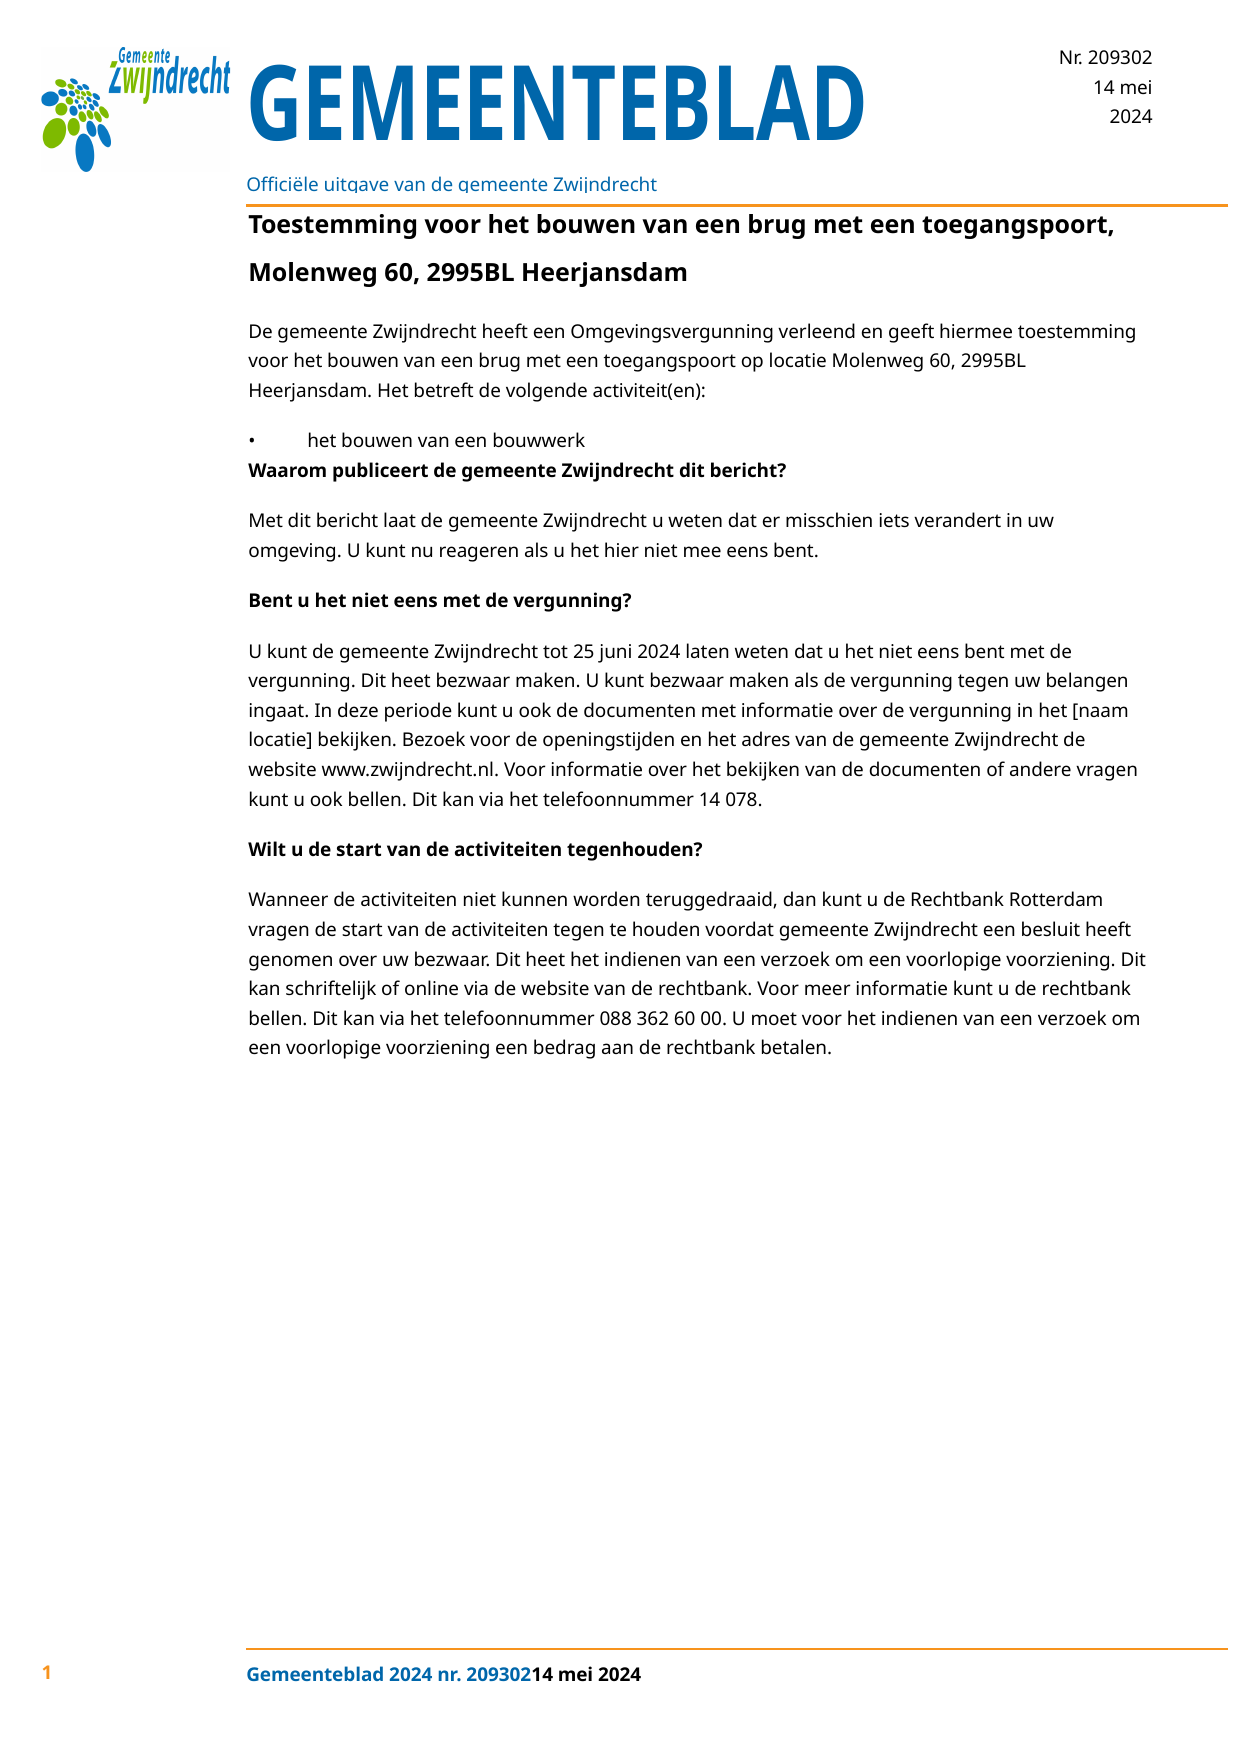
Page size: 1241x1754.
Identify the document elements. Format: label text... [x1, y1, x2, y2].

picture [41, 47, 231, 172]
text Waarom publiceert de gemeente Zwijndrecht dit bericht? [248, 457, 1152, 483]
text Wanneer de activiteiten niet kunnen worden teruggedraaid, dan kunt u de Rechtbank Rotterdam vragen de start van de activiteiten tegen te houden voordat gemeente Zwijndrecht een besluit heeft genomen over uw bezwaar. Dit heet het indienen van een verzoek om een voorlopige voorziening. Dit kan schriftelijk of online via de website van de rechtbank. Voor meer informatie kunt u de rechtbank bellen. Dit kan via het telefoonnummer 088 362 60 00. U moet voor het indienen van een verzoek om een voorlopige voorziening een bedrag aan de rechtbank betalen. [248, 887, 1152, 1060]
list het bouwen van een bouwwerk [248, 427, 1152, 453]
text Bent u het niet eens met de vergunning? [248, 587, 1152, 613]
text Toestemming voor het bouwen van een brug met een toegangspoort, Molenweg 60, 2995BL Heerjansdam [248, 207, 1152, 288]
text Wilt u de start van de activiteiten tegenhouden? [248, 836, 1152, 862]
text U kunt de gemeente Zwijndrecht tot 25 juni 2024 laten weten dat u het niet eens bent met de vergunning. Dit heet bezwaar maken. U kunt bezwaar maken als de vergunning tegen uw belangen ingaat. In deze periode kunt u ook de documenten met informatie over de vergunning in het [naam locatie] bekijken. Bezoek voor de openingstijden en het adres van de gemeente Zwijndrecht de website www.zwijndrecht.nl. Voor informatie over het bekijken van de documenten of andere vragen kunt u ook bellen. Dit kan via het telefoonnummer 14 078. [248, 638, 1152, 812]
text De gemeente Zwijndrecht heeft een Omgevingsvergunning verleend en geeft hiermee toestemming voor het bouwen van een brug met een toegangspoort op locatie Molenweg 60, 2995BL Heerjansdam. Het betreft de volgende activiteit(en): [248, 318, 1152, 403]
text Met dit bericht laat de gemeente Zwijndrecht u weten dat er misschien iets verandert in uw omgeving. U kunt nu reageren als u het hier niet mee eens bent. [248, 507, 1152, 563]
